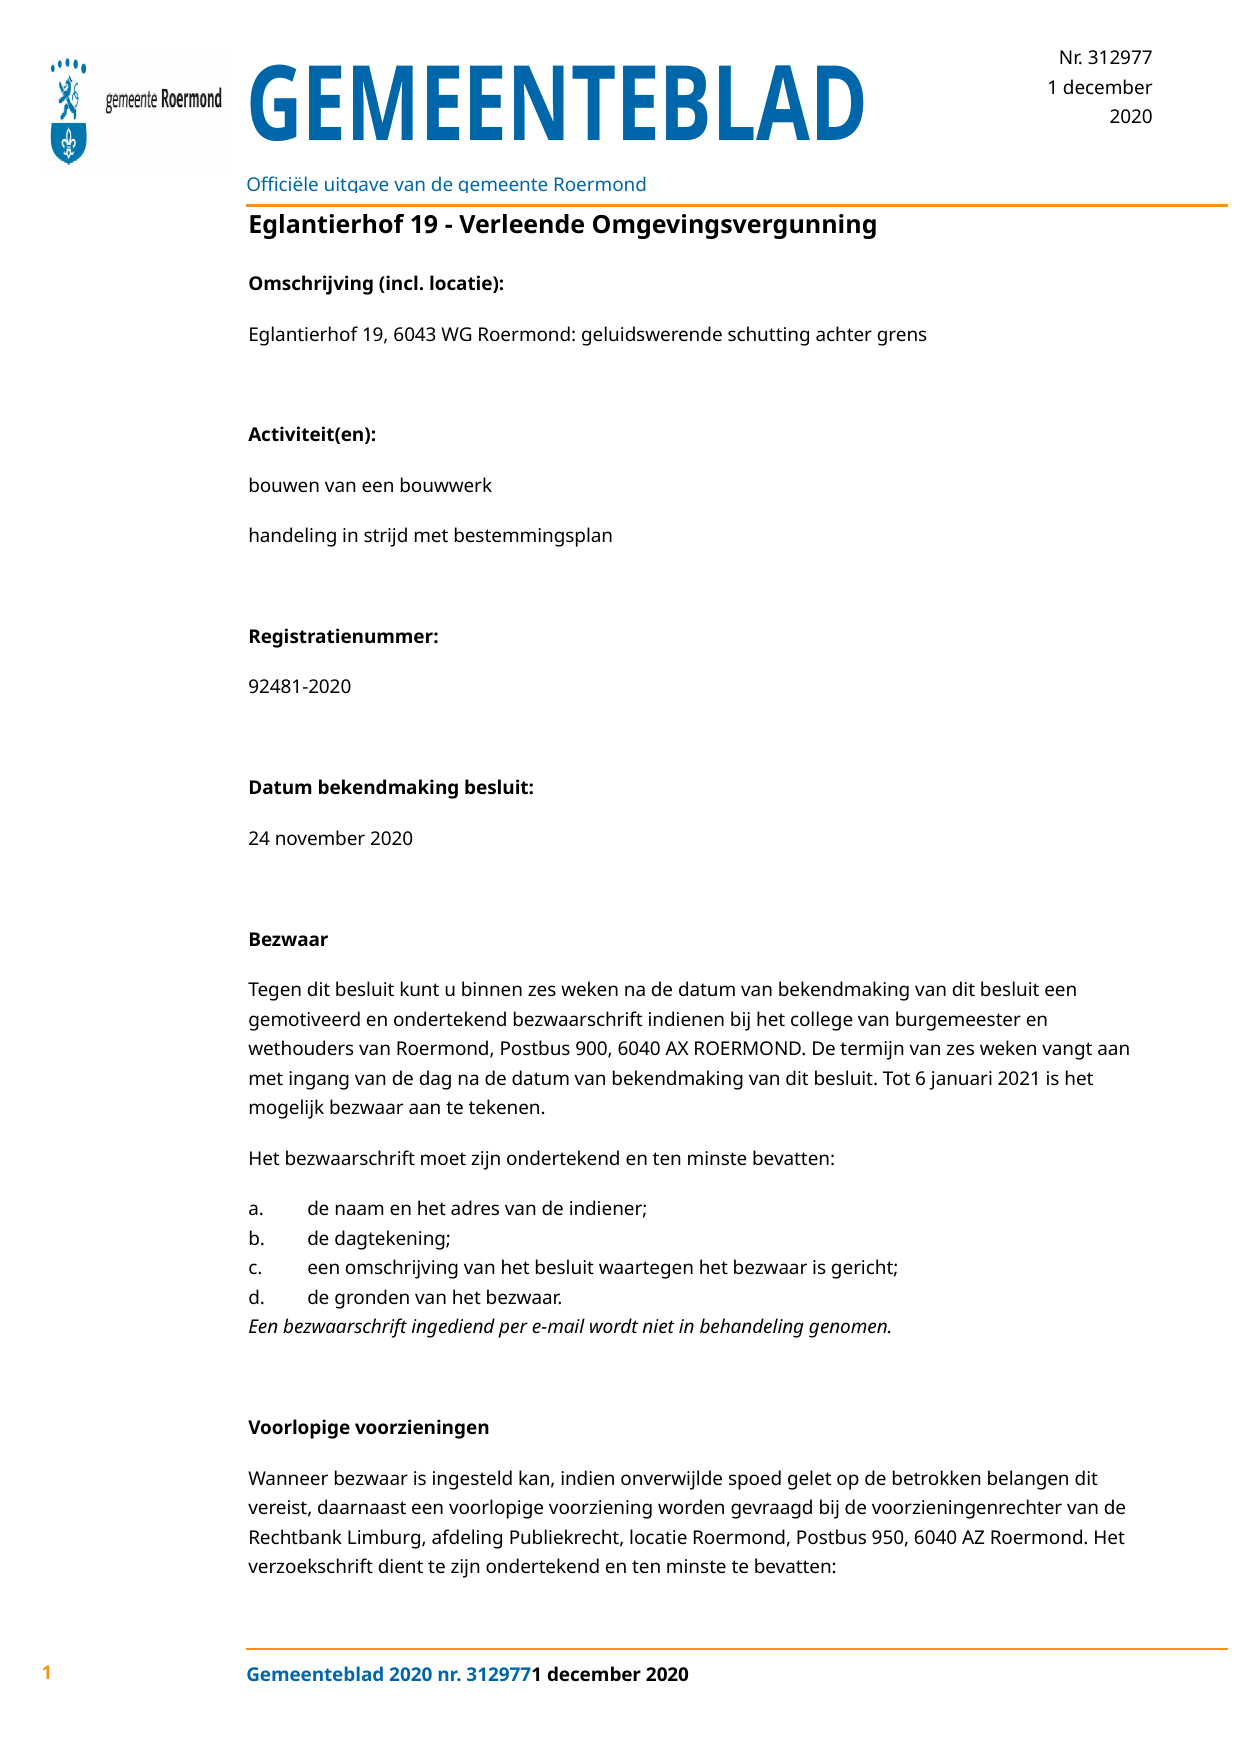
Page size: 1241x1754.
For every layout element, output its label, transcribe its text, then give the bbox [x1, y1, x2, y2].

text Tegen dit besluit kunt u binnen zes weken na de datum van bekendmaking van dit besluit een gemotiveerd en ondertekend bezwaarschrift indienen bij het college van burgemeester en wethouders van Roermond, Postbus 900, 6040 AX ROERMOND. De termijn van zes weken vangt aan met ingang van de dag na de datum van bekendmaking van dit besluit. Tot 6 januari 2021 is het mogelijk bezwaar aan te tekenen. [248, 976, 1152, 1120]
text Registratienummer: [248, 623, 1152, 649]
text Voorlopige voorzieningen [248, 1414, 1152, 1440]
text bouwen van een bouwwerk [248, 472, 1152, 498]
text handeling in strijd met bestemmingsplan [248, 522, 1152, 548]
list de naam en het adres van de indiener; [248, 1195, 1152, 1221]
list een omschrijving van het besluit waartegen het bezwaar is gericht; [248, 1254, 1152, 1280]
text Wanneer bezwaar is ingesteld kan, indien onverwijlde spoed gelet op de betrokken belangen dit vereist, daarnaast een voorlopige voorziening worden gevraagd bij de voorzieningenrechter van de Rechtbank Limburg, afdeling Publiekrecht, locatie Roermond, Postbus 950, 6040 AZ Roermond. Het verzoekschrift dient te zijn ondertekend en ten minste te bevatten: [248, 1465, 1152, 1579]
text Bezwaar [248, 926, 1152, 951]
text 24 november 2020 [248, 825, 1152, 851]
text Een bezwaarschrift ingediend per e-mail wordt niet in behandeling genomen. [248, 1314, 1152, 1339]
text Omschrijving (incl. locatie): [248, 270, 1152, 296]
picture [41, 47, 231, 172]
list de dagtekening; [248, 1225, 1152, 1251]
text Datum bekendmaking besluit: [248, 774, 1152, 800]
text Activiteit(en): [248, 422, 1152, 447]
text 92481-2020 [248, 674, 1152, 699]
text Eglantierhof 19, 6043 WG Roermond: geluidswerende schutting achter grens [248, 321, 1152, 346]
list de gronden van het bezwaar. [248, 1284, 1152, 1310]
text Eglantierhof 19 - Verleende Omgevingsvergunning [248, 207, 1152, 241]
text Het bezwaarschrift moet zijn ondertekend en ten minste bevatten: [248, 1145, 1152, 1171]
